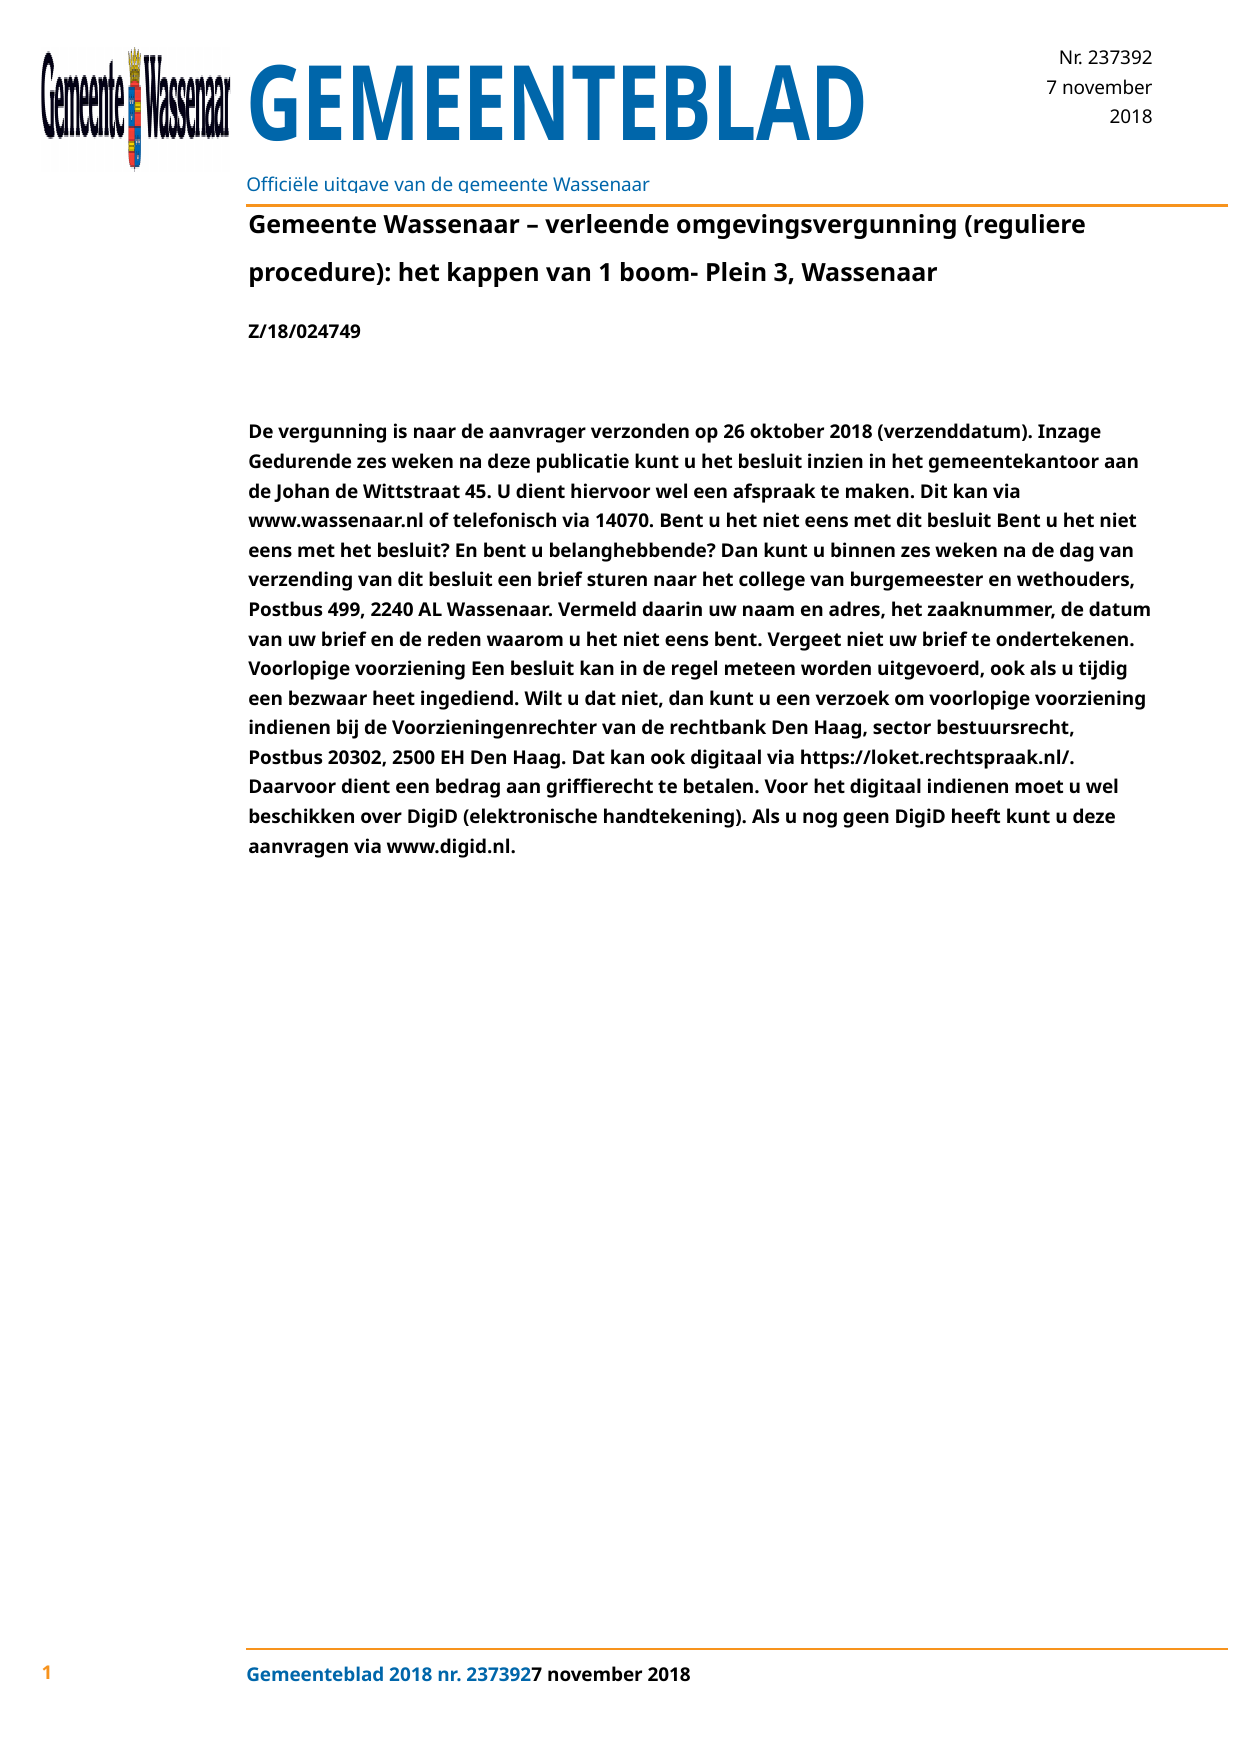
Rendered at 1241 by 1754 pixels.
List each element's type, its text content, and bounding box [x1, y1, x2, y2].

picture [41, 47, 231, 172]
text Gemeente Wassenaar – verleende omgevingsvergunning (reguliere procedure): het kappen van 1 boom- Plein 3, Wassenaar [248, 207, 1152, 288]
text De vergunning is naar de aanvrager verzonden op 26 oktober 2018 (verzenddatum). Inzage Gedurende zes weken na deze publicatie kunt u het besluit inzien in het gemeentekantoor aan de Johan de Wittstraat 45. U dient hiervoor wel een afspraak te maken. Dit kan via www.wassenaar.nl of telefonisch via 14070. Bent u het niet eens met dit besluit Bent u het niet eens met het besluit? En bent u belanghebbende? Dan kunt u binnen zes weken na de dag van verzending van dit besluit een brief sturen naar het college van burgemeester en wethouders, Postbus 499, 2240 AL Wassenaar. Vermeld daarin uw naam en adres, het zaaknummer, de datum van uw brief en de reden waarom u het niet eens bent. Vergeet niet uw brief te ondertekenen. Voorlopige voorziening Een besluit kan in de regel meteen worden uitgevoerd, ook als u tijdig een bezwaar heet ingediend. Wilt u dat niet, dan kunt u een verzoek om voorlopige voorziening indienen bij de Voorzieningenrechter van de rechtbank Den Haag, sector bestuursrecht, Postbus 20302, 2500 EH Den Haag. Dat kan ook digitaal via https://loket.rechtspraak.nl/. Daarvoor dient een bedrag aan griffierecht te betalen. Voor het digitaal indienen moet u wel beschikken over DigiD (elektronische handtekening). Als u nog geen DigiD heeft kunt u deze aanvragen via www.digid.nl. [248, 419, 1152, 859]
text Z/18/024749 [248, 318, 1152, 344]
